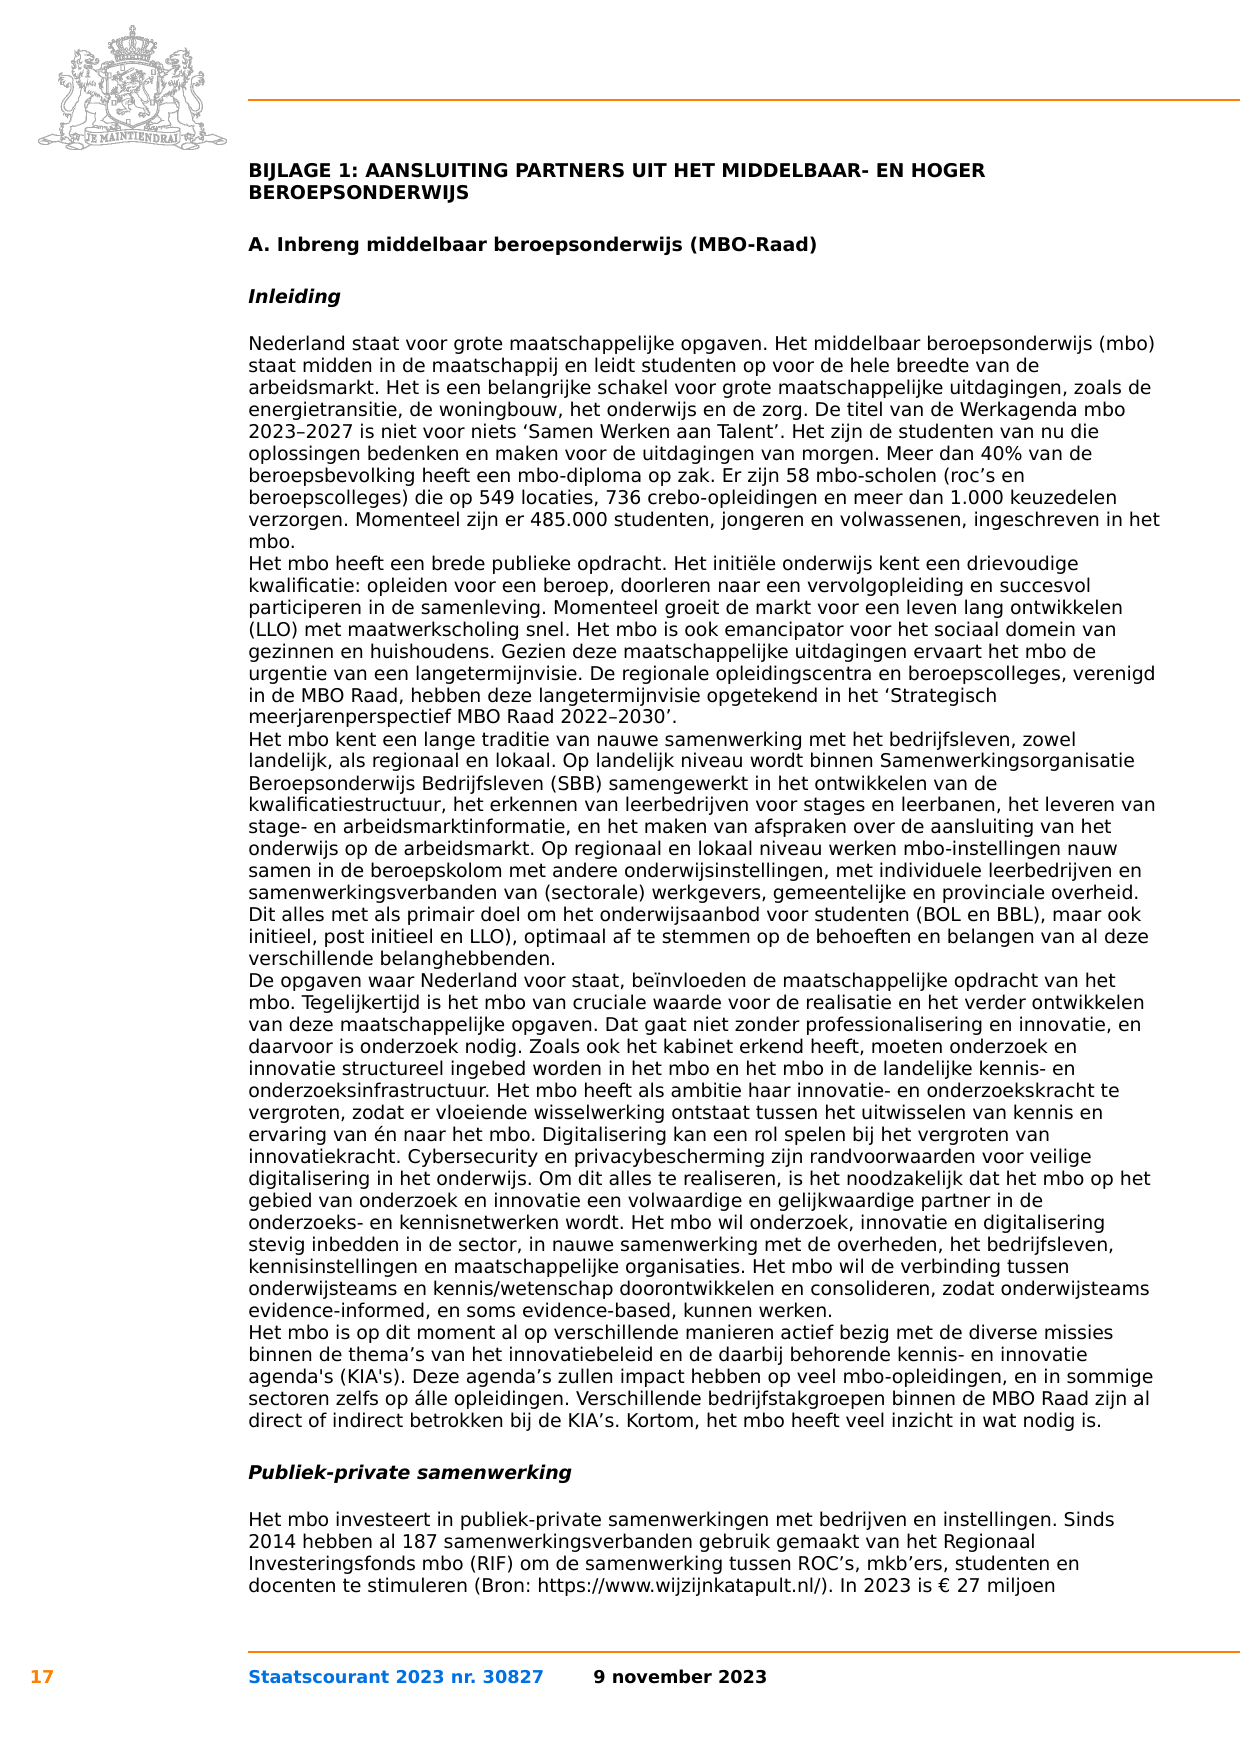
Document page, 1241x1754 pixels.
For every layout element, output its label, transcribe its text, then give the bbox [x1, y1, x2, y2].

picture [38, 25, 227, 150]
subtitle BIJLAGE 1: AANSLUITING PARTNERS UIT HET MIDDELBAAR- EN HOGER BEROEPSONDERWIJS [248, 160, 1163, 204]
text Het mbo heeft een brede publieke opdracht. Het initiële onderwijs kent een drievoudige kwalificatie: opleiden voor een beroep, doorleren naar een vervolgopleiding en succesvol participeren in de samenleving. Momenteel groeit de markt voor een leven lang ontwikkelen (LLO) met maatwerkscholing snel. Het mbo is ook emancipator voor het sociaal domein van gezinnen en huishoudens. Gezien deze maatschappelijke uitdagingen ervaart het mbo de urgentie van een langetermijnvisie. De regionale opleidingscentra en beroepscolleges, verenigd in de MBO Raad, hebben deze langetermijnvisie opgetekend in het ‘Strategisch meerjarenperspectief MBO Raad 2022–2030’. [248, 553, 1163, 728]
subtitle Inleiding [248, 286, 1163, 308]
subtitle Publiek-private samenwerking [248, 1462, 1163, 1484]
text De opgaven waar Nederland voor staat, beïnvloeden de maatschappelijke opdracht van het mbo. Tegelijkertijd is het mbo van cruciale waarde voor de realisatie en het verder ontwikkelen van deze maatschappelijke opgaven. Dat gaat niet zonder professionalisering en innovatie, en daarvoor is onderzoek nodig. Zoals ook het kabinet erkend heeft, moeten onderzoek en innovatie structureel ingebed worden in het mbo en het mbo in de landelijke kennis- en onderzoeksinfrastructuur. Het mbo heeft als ambitie haar innovatie- en onderzoekskracht te vergroten, zodat er vloeiende wisselwerking ontstaat tussen het uitwisselen van kennis en ervaring van én naar het mbo. Digitalisering kan een rol spelen bij het vergroten van innovatiekracht. Cybersecurity en privacybescherming zijn randvoorwaarden voor veilige digitalisering in het onderwijs. Om dit alles te realiseren, is het noodzakelijk dat het mbo op het gebied van onderzoek en innovatie een volwaardige en gelijkwaardige partner in de onderzoeks- en kennisnetwerken wordt. Het mbo wil onderzoek, innovatie en digitalisering stevig inbedden in de sector, in nauwe samenwerking met de overheden, het bedrijfsleven, kennisinstellingen en maatschappelijke organisaties. Het mbo wil de verbinding tussen onderwijsteams en kennis/wetenschap doorontwikkelen en consolideren, zodat onderwijsteams evidence-informed, en soms evidence-based, kunnen werken. [248, 970, 1163, 1322]
subtitle A. Inbreng middelbaar beroepsonderwijs (MBO-Raad) [248, 234, 1163, 256]
text Het mbo is op dit moment al op verschillende manieren actief bezig met de diverse missies binnen de thema’s van het innovatiebeleid en de daarbij behorende kennis- en innovatie agenda's (KIA's). Deze agenda’s zullen impact hebben op veel mbo-opleidingen, en in sommige sectoren zelfs op álle opleidingen. Verschillende bedrijfstakgroepen binnen de MBO Raad zijn al direct of indirect betrokken bij de KIA’s. Kortom, het mbo heeft veel inzicht in wat nodig is. [248, 1322, 1163, 1432]
text Het mbo kent een lange traditie van nauwe samenwerking met het bedrijfsleven, zowel landelijk, als regionaal en lokaal. Op landelijk niveau wordt binnen Samenwerkingsorganisatie Beroepsonderwijs Bedrijfsleven (SBB) samengewerkt in het ontwikkelen van de kwalificatiestructuur, het erkennen van leerbedrijven voor stages en leerbanen, het leveren van stage- en arbeidsmarktinformatie, en het maken van afspraken over de aansluiting van het onderwijs op de arbeidsmarkt. Op regionaal en lokaal niveau werken mbo-instellingen nauw samen in de beroepskolom met andere onderwijsinstellingen, met individuele leerbedrijven en samenwerkingsverbanden van (sectorale) werkgevers, gemeentelijke en provinciale overheid. Dit alles met als primair doel om het onderwijsaanbod voor studenten (BOL en BBL), maar ook initieel, post initieel en LLO), optimaal af te stemmen op de behoeften en belangen van al deze verschillende belanghebbenden. [248, 728, 1163, 970]
text Nederland staat voor grote maatschappelijke opgaven. Het middelbaar beroepsonderwijs (mbo) staat midden in de maatschappij en leidt studenten op voor de hele breedte van de arbeidsmarkt. Het is een belangrijke schakel voor grote maatschappelijke uitdagingen, zoals de energietransitie, de woningbouw, het onderwijs en de zorg. De titel van de Werkagenda mbo 2023–2027 is niet voor niets ‘Samen Werken aan Talent’. Het zijn de studenten van nu die oplossingen bedenken en maken voor de uitdagingen van morgen. Meer dan 40% van de beroepsbevolking heeft een mbo-diploma op zak. Er zijn 58 mbo-scholen (roc’s en beroepscolleges) die op 549 locaties, 736 crebo-opleidingen en meer dan 1.000 keuzedelen verzorgen. Momenteel zijn er 485.000 studenten, jongeren en volwassenen, ingeschreven in het mbo. [248, 333, 1163, 553]
text Het mbo investeert in publiek-private samenwerkingen met bedrijven en instellingen. Sinds 2014 hebben al 187 samenwerkingsverbanden gebruik gemaakt van het Regionaal Investeringsfonds mbo (RIF) om de samenwerking tussen ROC’s, mkb’ers, studenten en docenten te stimuleren (Bron: https://www.wijzijnkatapult.nl/). In 2023 is € 27 miljoen [248, 1509, 1163, 1597]
